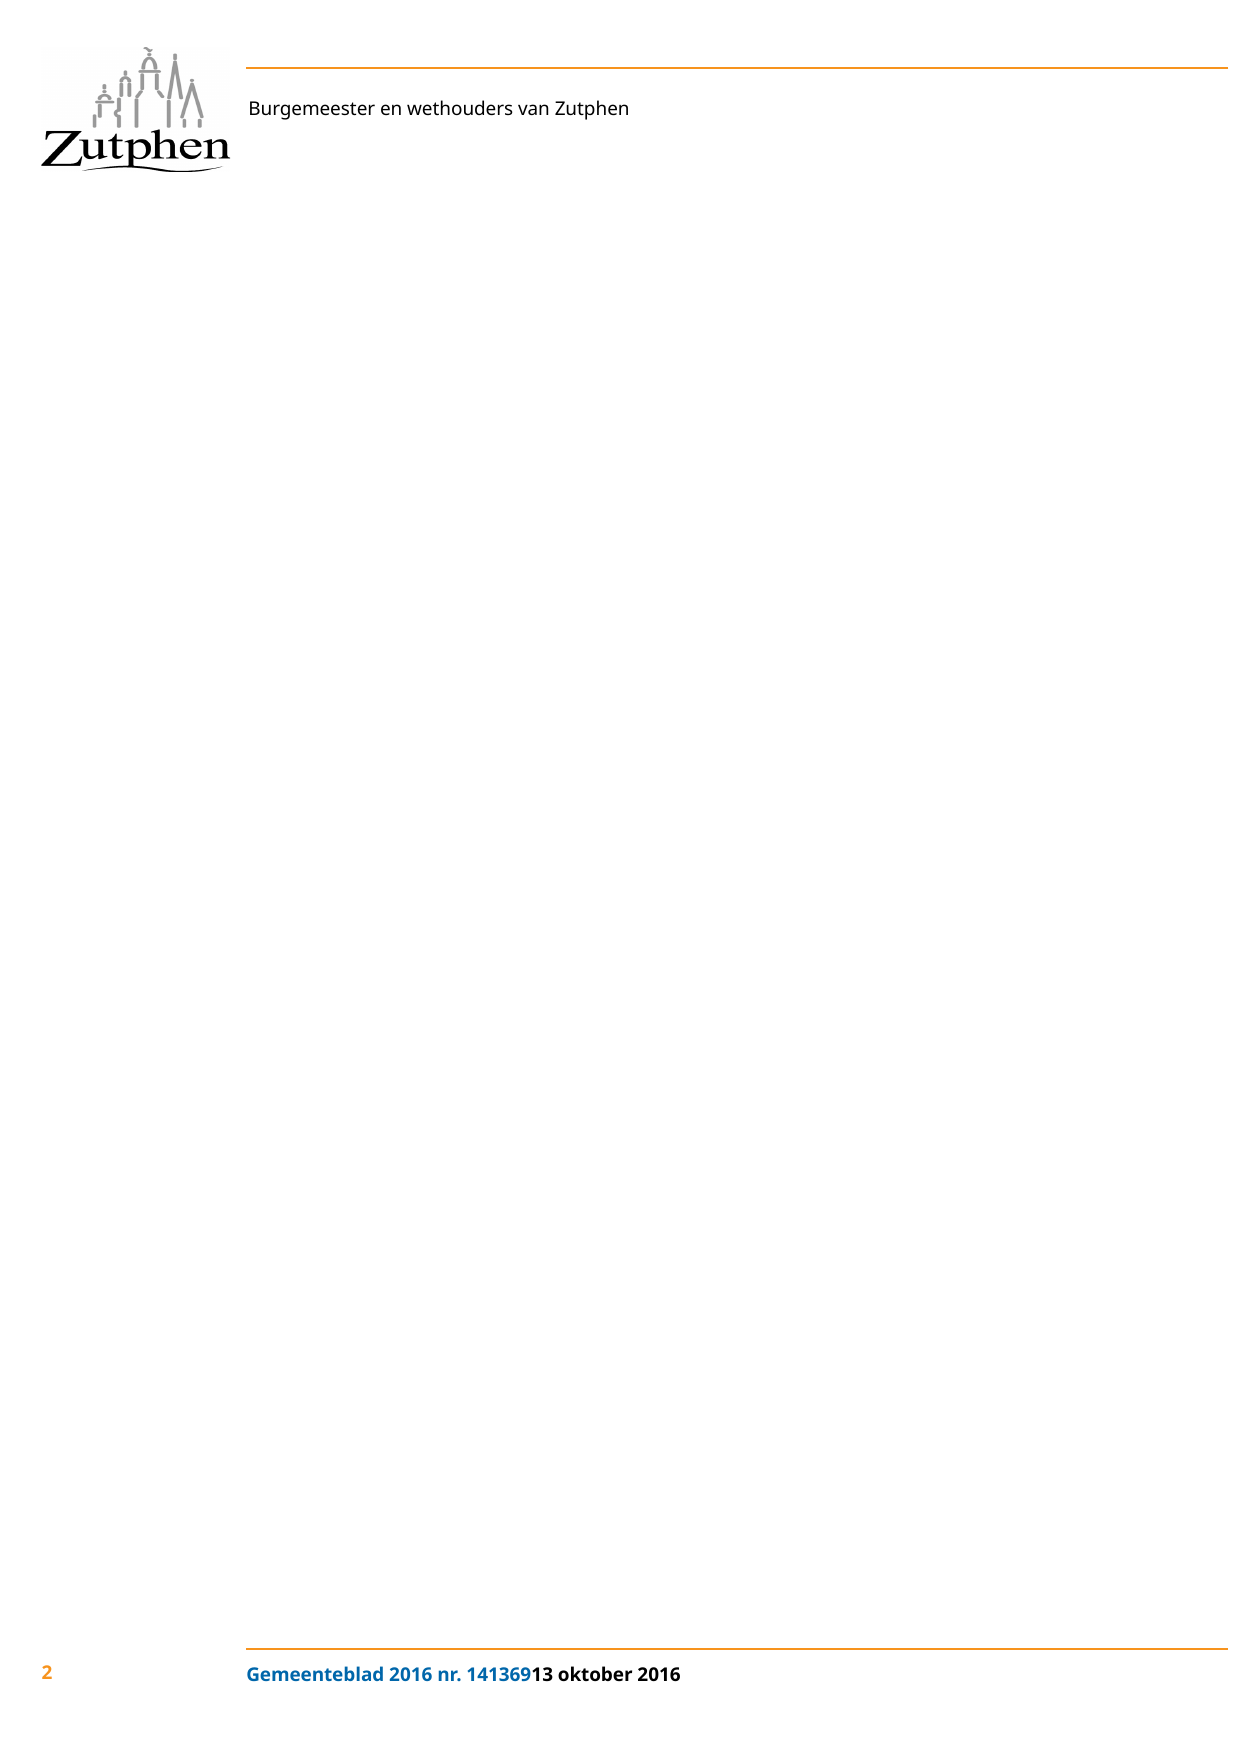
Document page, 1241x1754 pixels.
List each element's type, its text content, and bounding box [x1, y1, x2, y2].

picture [41, 47, 231, 172]
text Burgemeester en wethouders van Zutphen [248, 95, 1152, 121]
